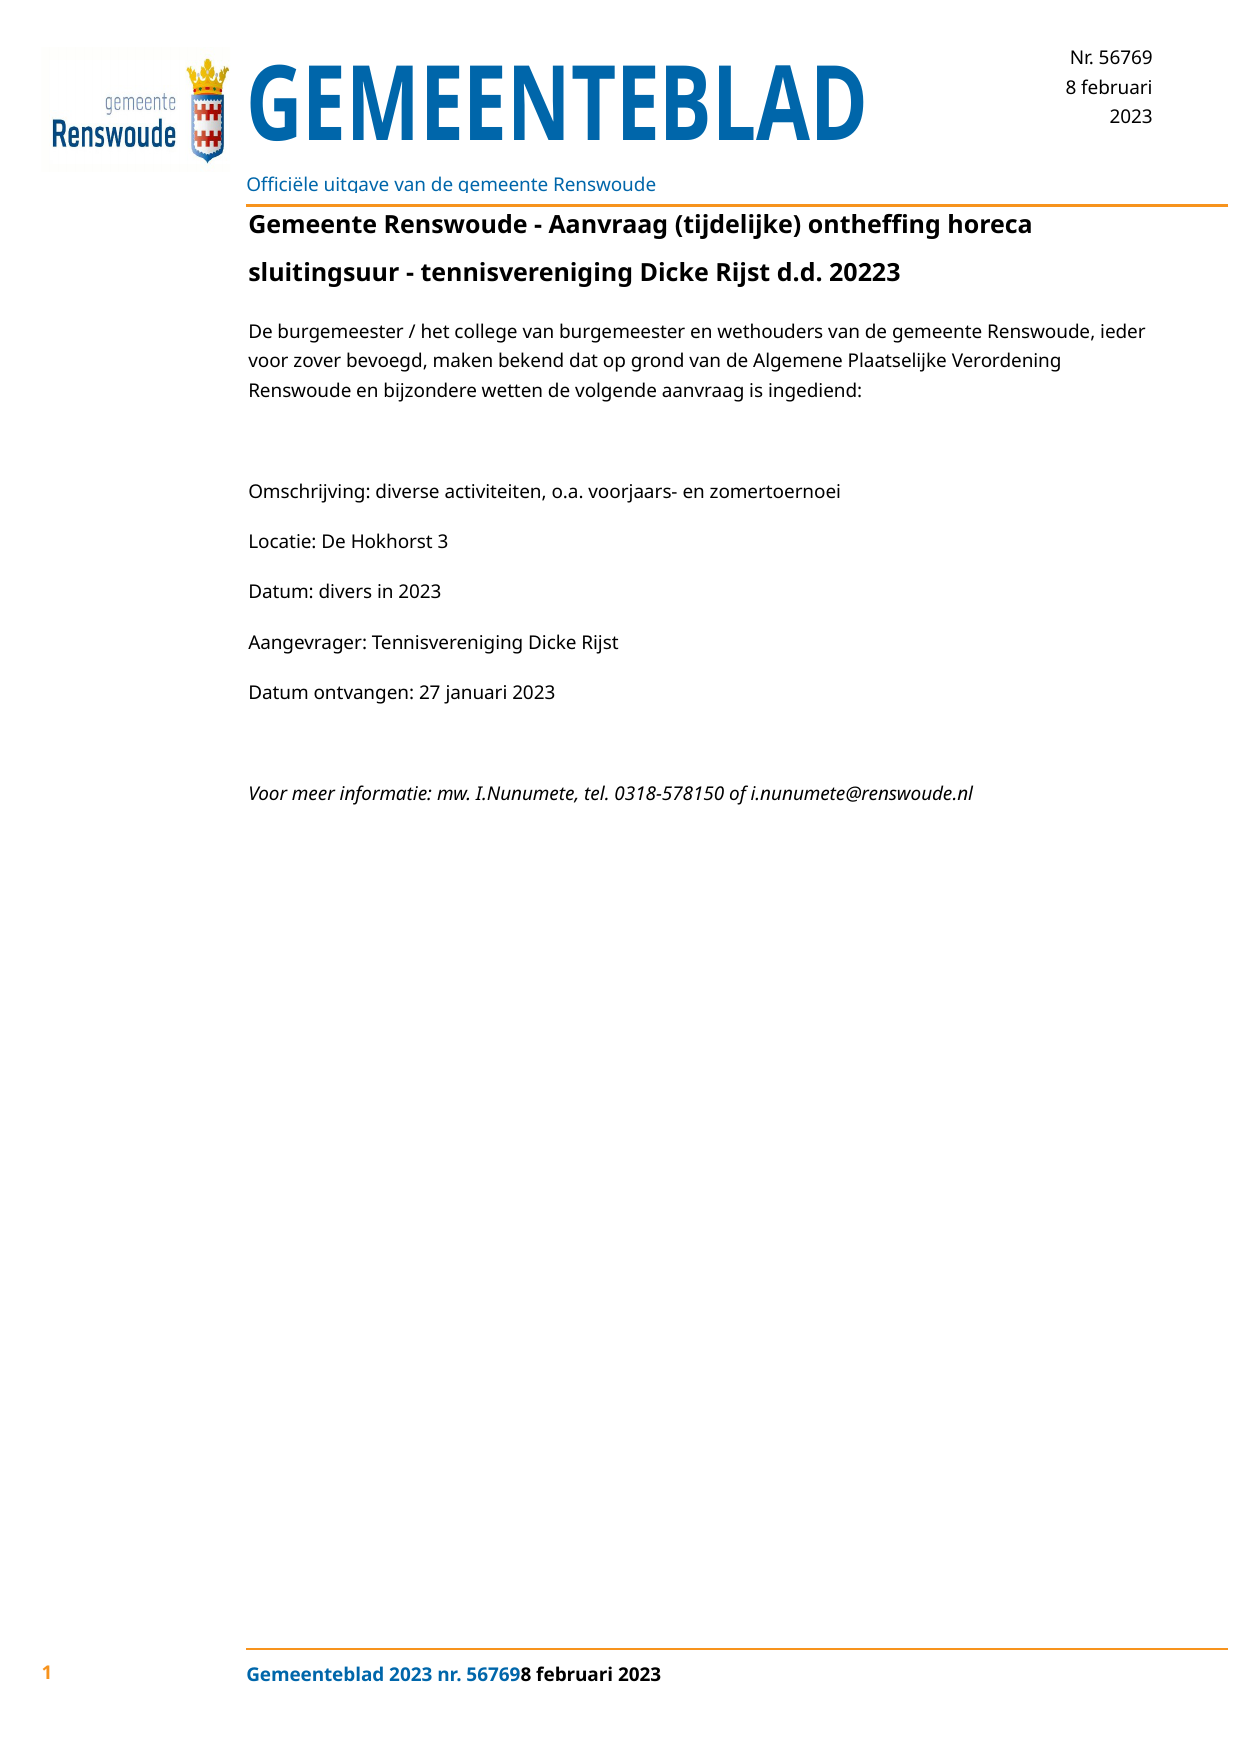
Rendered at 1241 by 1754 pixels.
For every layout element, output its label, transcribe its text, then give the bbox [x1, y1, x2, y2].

text Aangevrager: Tennisvereniging Dicke Rijst [248, 629, 1152, 655]
text Datum: divers in 2023 [248, 579, 1152, 604]
text Voor meer informatie: mw. I.Nunumete, tel. 0318-578150 of i.nunumete@renswoude.nl [248, 780, 1152, 806]
picture [41, 47, 231, 172]
text Datum ontvangen: 27 januari 2023 [248, 679, 1152, 705]
text De burgemeester / het college van burgemeester en wethouders van de gemeente Renswoude, ieder voor zover bevoegd, maken bekend dat op grond van de Algemene Plaatselijke Verordening Renswoude en bijzondere wetten de volgende aanvraag is ingediend: [248, 318, 1152, 403]
text Locatie: De Hokhorst 3 [248, 528, 1152, 554]
text Gemeente Renswoude - Aanvraag (tijdelijke) ontheffing horeca sluitingsuur - tennisvereniging Dicke Rijst d.d. 20223 [248, 207, 1152, 288]
text Omschrijving: diverse activiteiten, o.a. voorjaars- en zomertoernoei [248, 478, 1152, 504]
